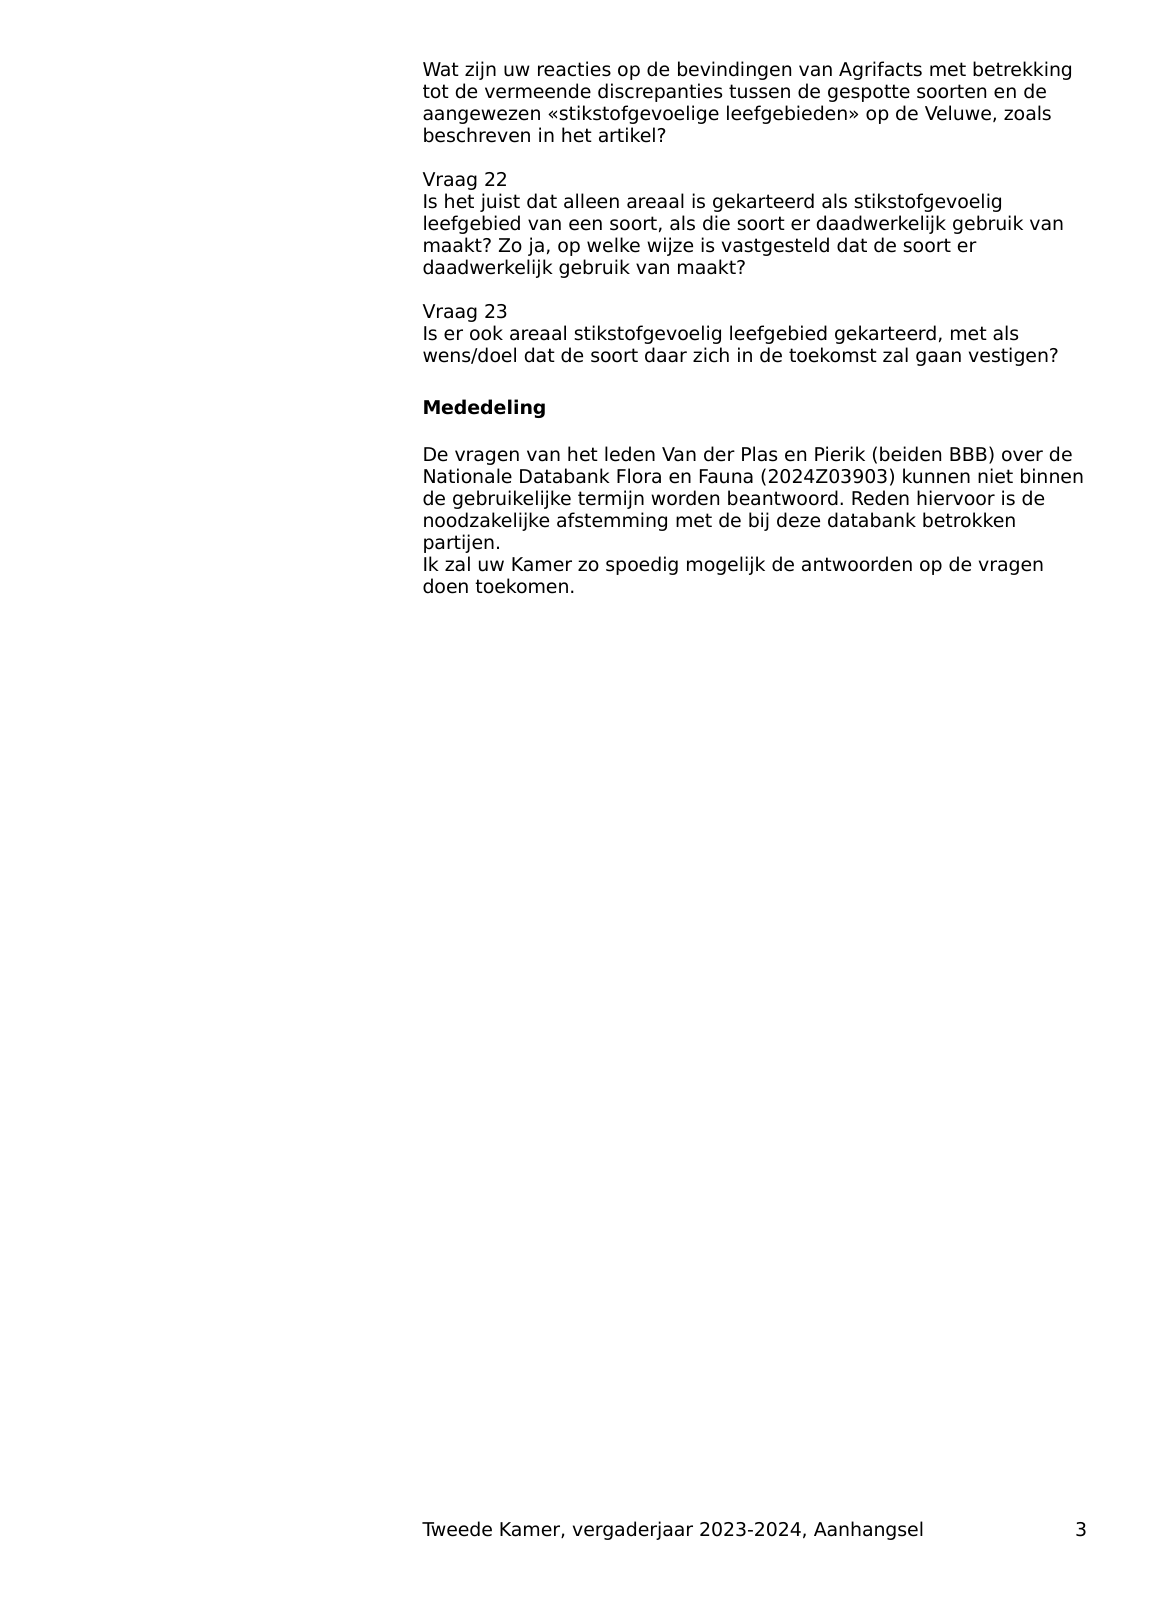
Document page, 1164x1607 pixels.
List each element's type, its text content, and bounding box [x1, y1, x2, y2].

text Ik zal uw Kamer zo spoedig mogelijk de antwoorden op de vragen doen toekomen. [422, 554, 1087, 598]
text Vraag 22 [422, 169, 1087, 191]
text Wat zijn uw reacties op de bevindingen van Agrifacts met betrekking tot de vermeende discrepanties tussen de gespotte soorten en de aangewezen «stikstofgevoelige leefgebieden» op de Veluwe, zoals beschreven in het artikel? [422, 59, 1087, 147]
text De vragen van het leden Van der Plas en Pierik (beiden BBB) over de Nationale Databank Flora en Fauna (2024Z03903) kunnen niet binnen de gebruikelijke termijn worden beantwoord. Reden hiervoor is de noodzakelijke afstemming met de bij deze databank betrokken partijen. [422, 444, 1087, 554]
text Vraag 23 [422, 301, 1087, 323]
text Is het juist dat alleen areaal is gekarteerd als stikstofgevoelig leefgebied van een soort, als die soort er daadwerkelijk gebruik van maakt? Zo ja, op welke wijze is vastgesteld dat de soort er daadwerkelijk gebruik van maakt? [422, 191, 1087, 279]
subtitle Mededeling [422, 397, 1087, 419]
text Is er ook areaal stikstofgevoelig leefgebied gekarteerd, met als wens/doel dat de soort daar zich in de toekomst zal gaan vestigen? [422, 323, 1087, 367]
